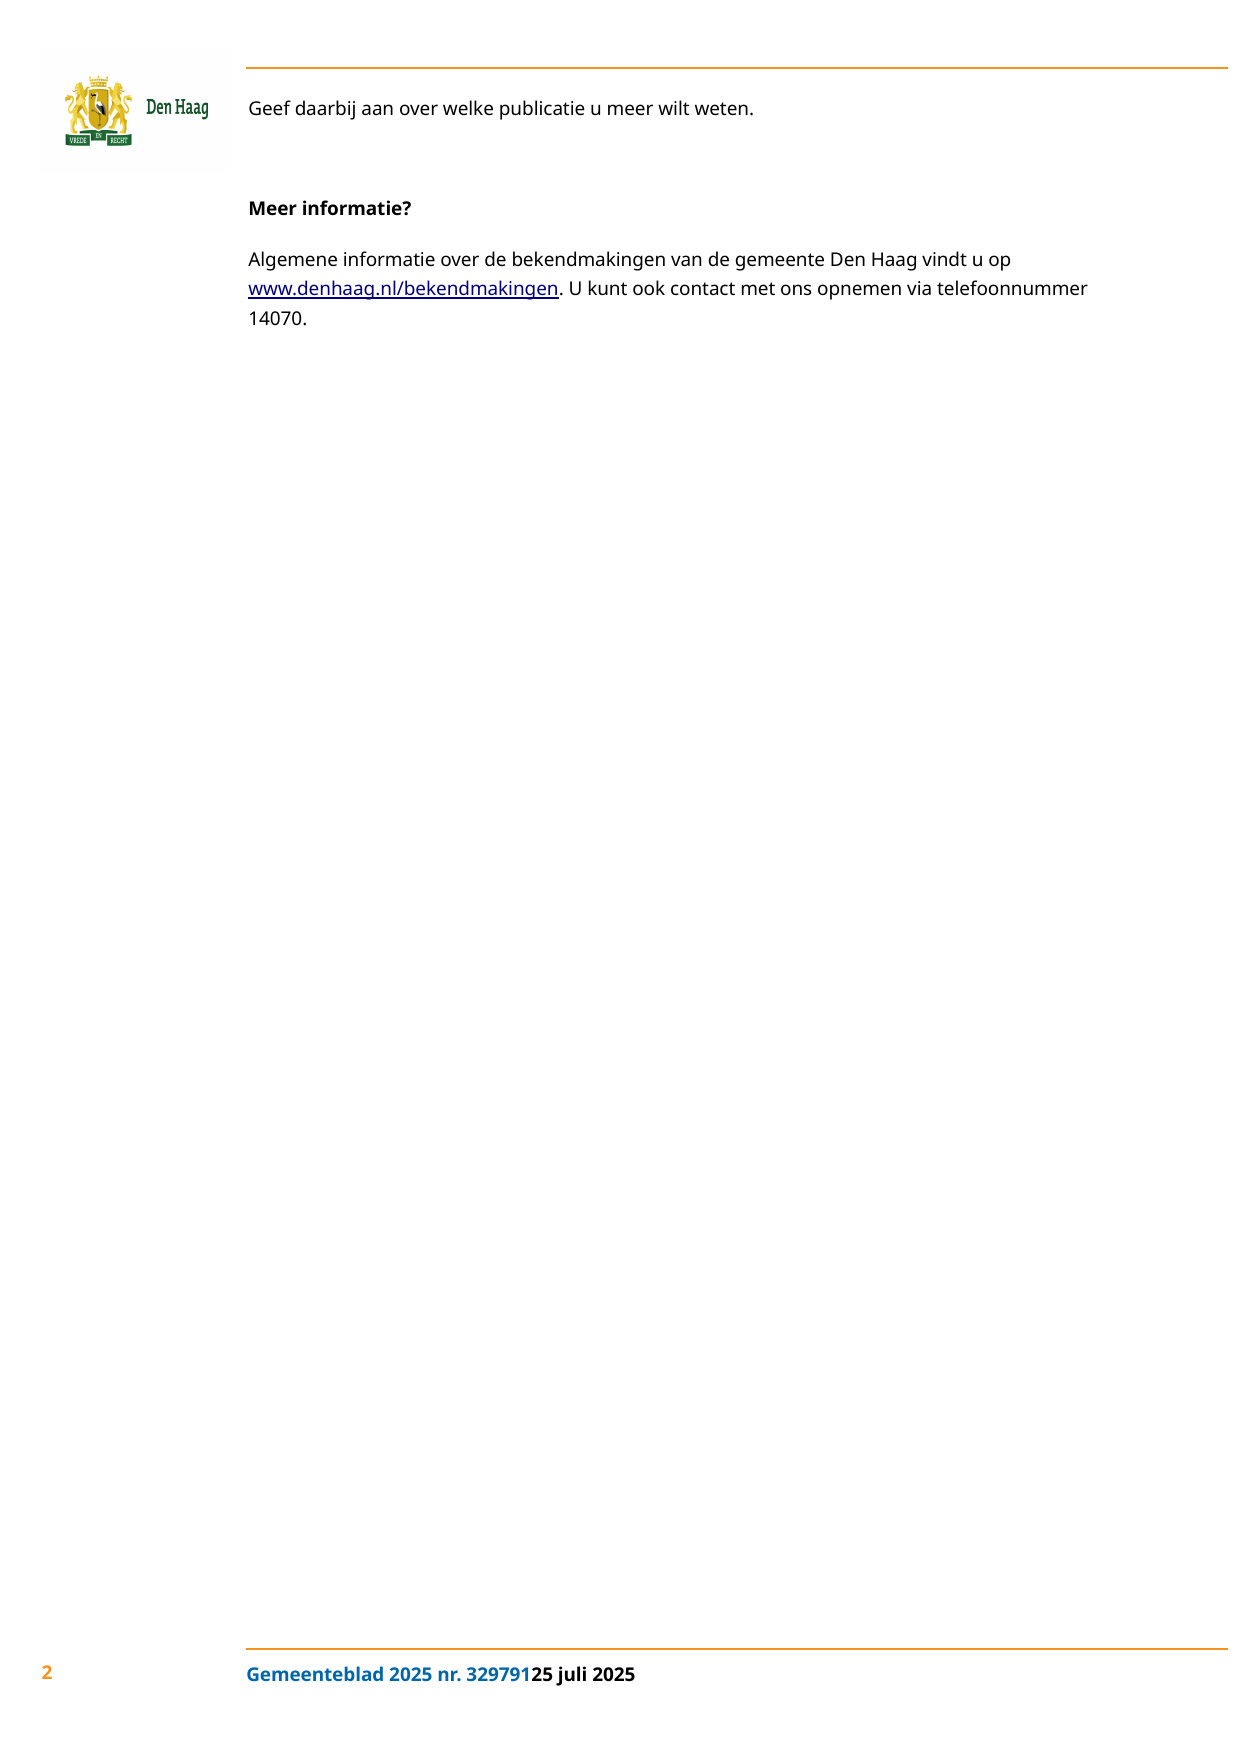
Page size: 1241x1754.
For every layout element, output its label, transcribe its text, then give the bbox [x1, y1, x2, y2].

text Meer informatie? [248, 196, 1152, 221]
text Geef daarbij aan over welke publicatie u meer wilt weten. [248, 95, 1152, 121]
picture [41, 47, 231, 172]
text Algemene informatie over de bekendmakingen van de gemeente Den Haag vindt u op www.denhaag.nl/bekendmakingen. U kunt ook contact met ons opnemen via telefoonnummer 14070. [248, 246, 1152, 331]
